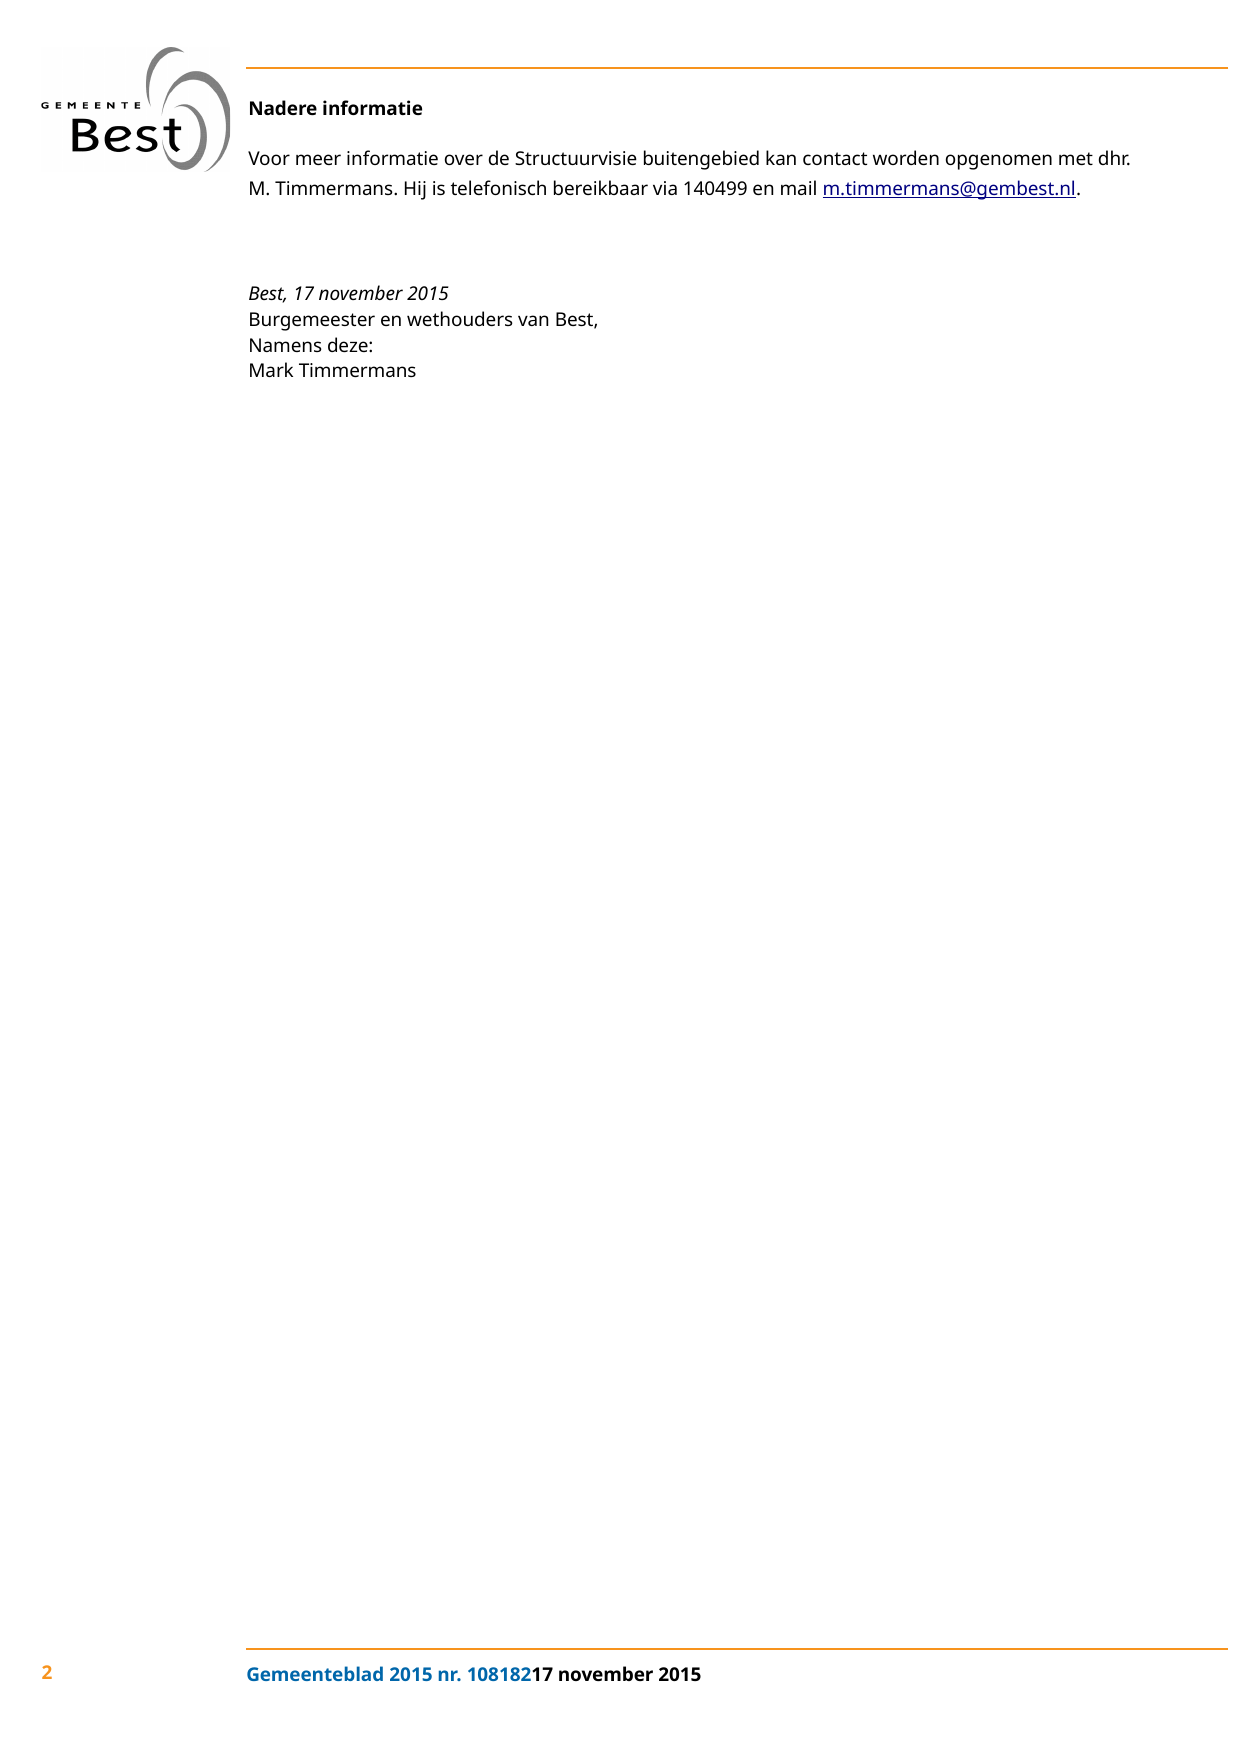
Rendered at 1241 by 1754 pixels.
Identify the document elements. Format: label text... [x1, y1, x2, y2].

text Voor meer informatie over de Structuurvisie buitengebied kan contact worden opgenomen met dhr. M. Timmermans. Hij is telefonisch bereikbaar via 140499 en mail m.timmermans@gembest.nl. [248, 145, 1152, 201]
text Namens deze: [248, 332, 1152, 358]
text Burgemeester en wethouders van Best, [248, 306, 1152, 332]
text Best, 17 november 2015 [248, 281, 1152, 306]
text Mark Timmermans [248, 358, 1152, 383]
text Nadere informatie [248, 95, 1152, 121]
picture [41, 47, 231, 172]
